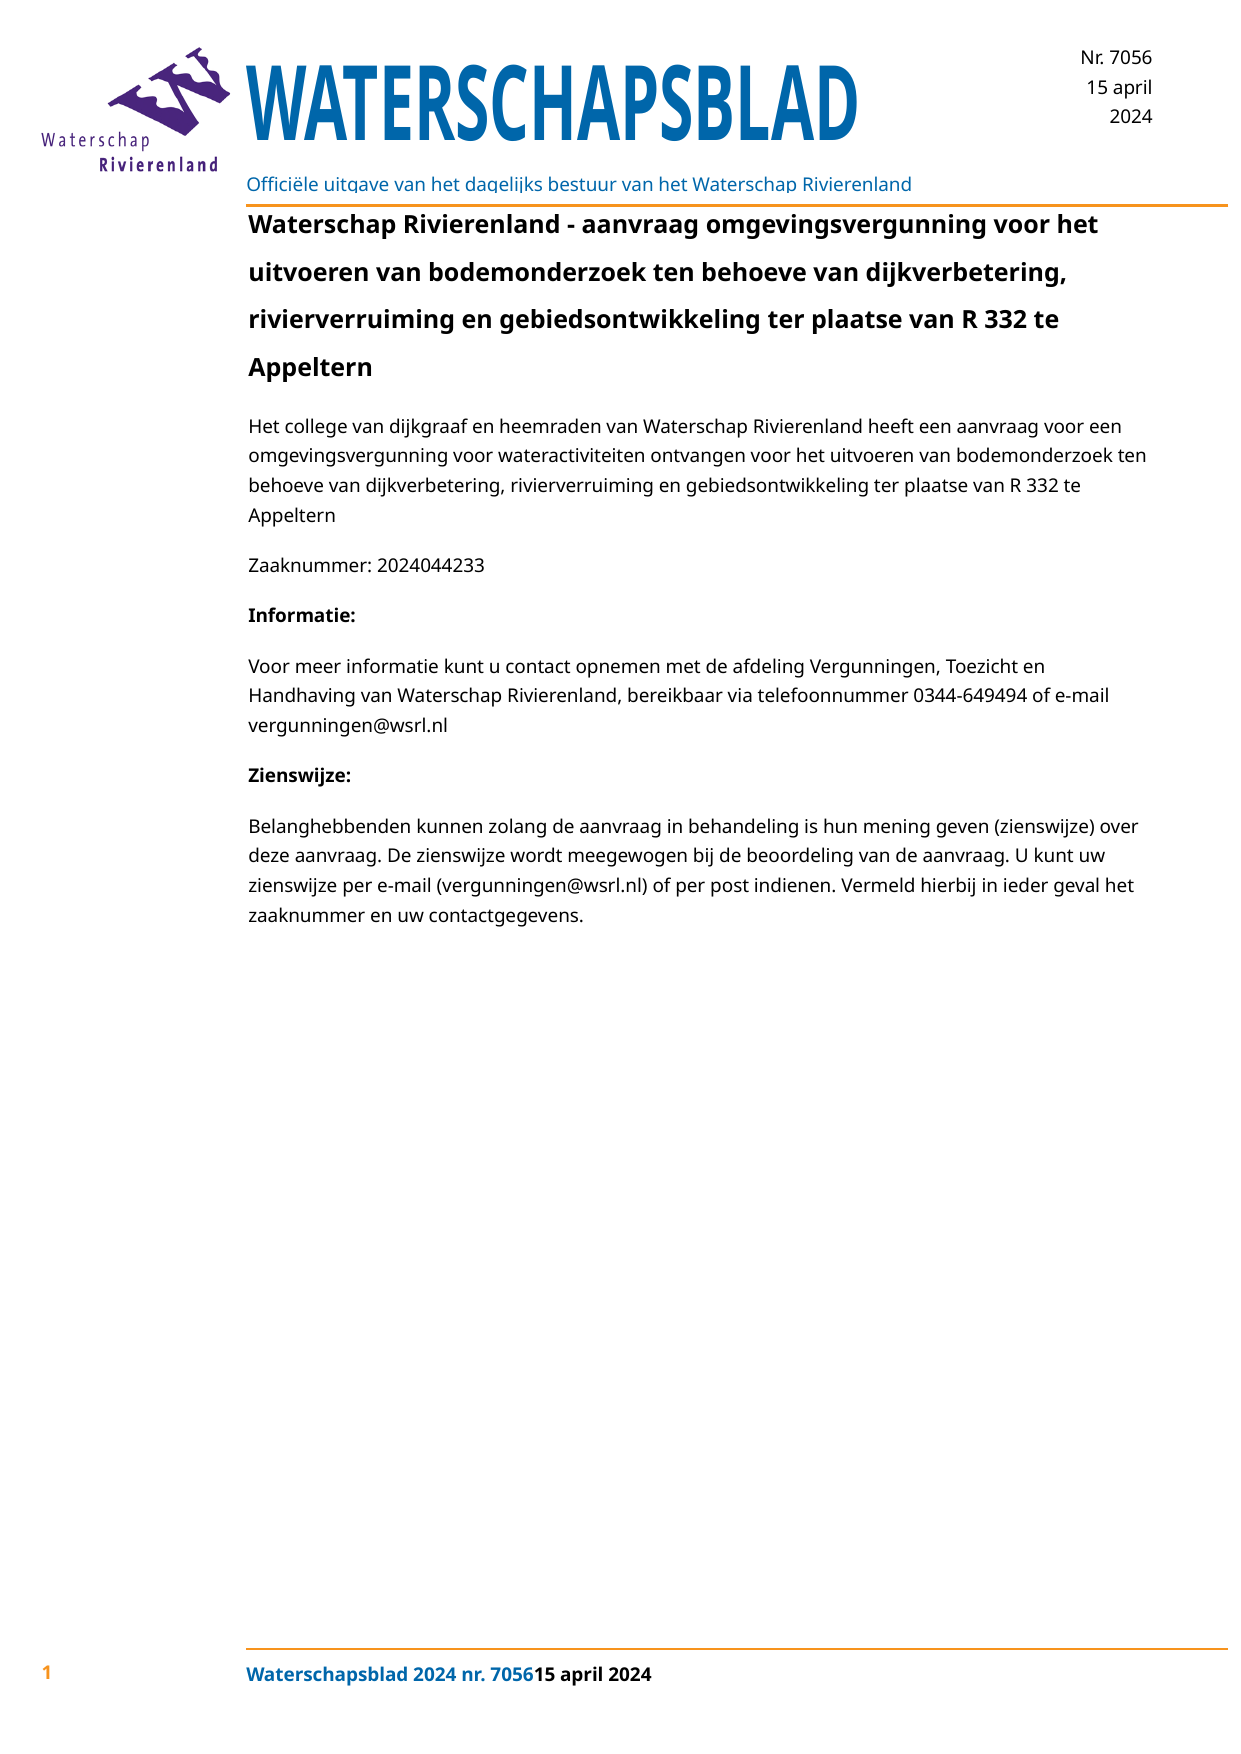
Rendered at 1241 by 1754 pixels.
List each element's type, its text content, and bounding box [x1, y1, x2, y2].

text Informatie: [248, 603, 1152, 628]
text Zaaknummer: 2024044233 [248, 552, 1152, 578]
text Waterschap Rivierenland - aanvraag omgevingsvergunning voor het uitvoeren van bodemonderzoek ten behoeve van dijkverbetering, rivierverruiming en gebiedsontwikkeling ter plaatse van R 332 te Appeltern [248, 207, 1152, 384]
text Voor meer informatie kunt u contact opnemen met de afdeling Vergunningen, Toezicht en Handhaving van Waterschap Rivierenland, bereikbaar via telefoonnummer 0344-649494 of e-mail vergunningen@wsrl.nl [248, 653, 1152, 738]
text Het college van dijkgraaf en heemraden van Waterschap Rivierenland heeft een aanvraag voor een omgevingsvergunning voor wateractiviteiten ontvangen voor het uitvoeren van bodemonderzoek ten behoeve van dijkverbetering, rivierverruiming en gebiedsontwikkeling ter plaatse van R 332 te Appeltern [248, 413, 1152, 528]
text Zienswijze: [248, 763, 1152, 788]
text Belanghebbenden kunnen zolang de aanvraag in behandeling is hun mening geven (zienswijze) over deze aanvraag. De zienswijze wordt meegewogen bij de beoordeling van de aanvraag. U kunt uw zienswijze per e-mail (vergunningen@wsrl.nl) of per post indienen. Vermeld hierbij in ieder geval het zaaknummer en uw contactgegevens. [248, 813, 1152, 928]
picture [41, 47, 231, 172]
